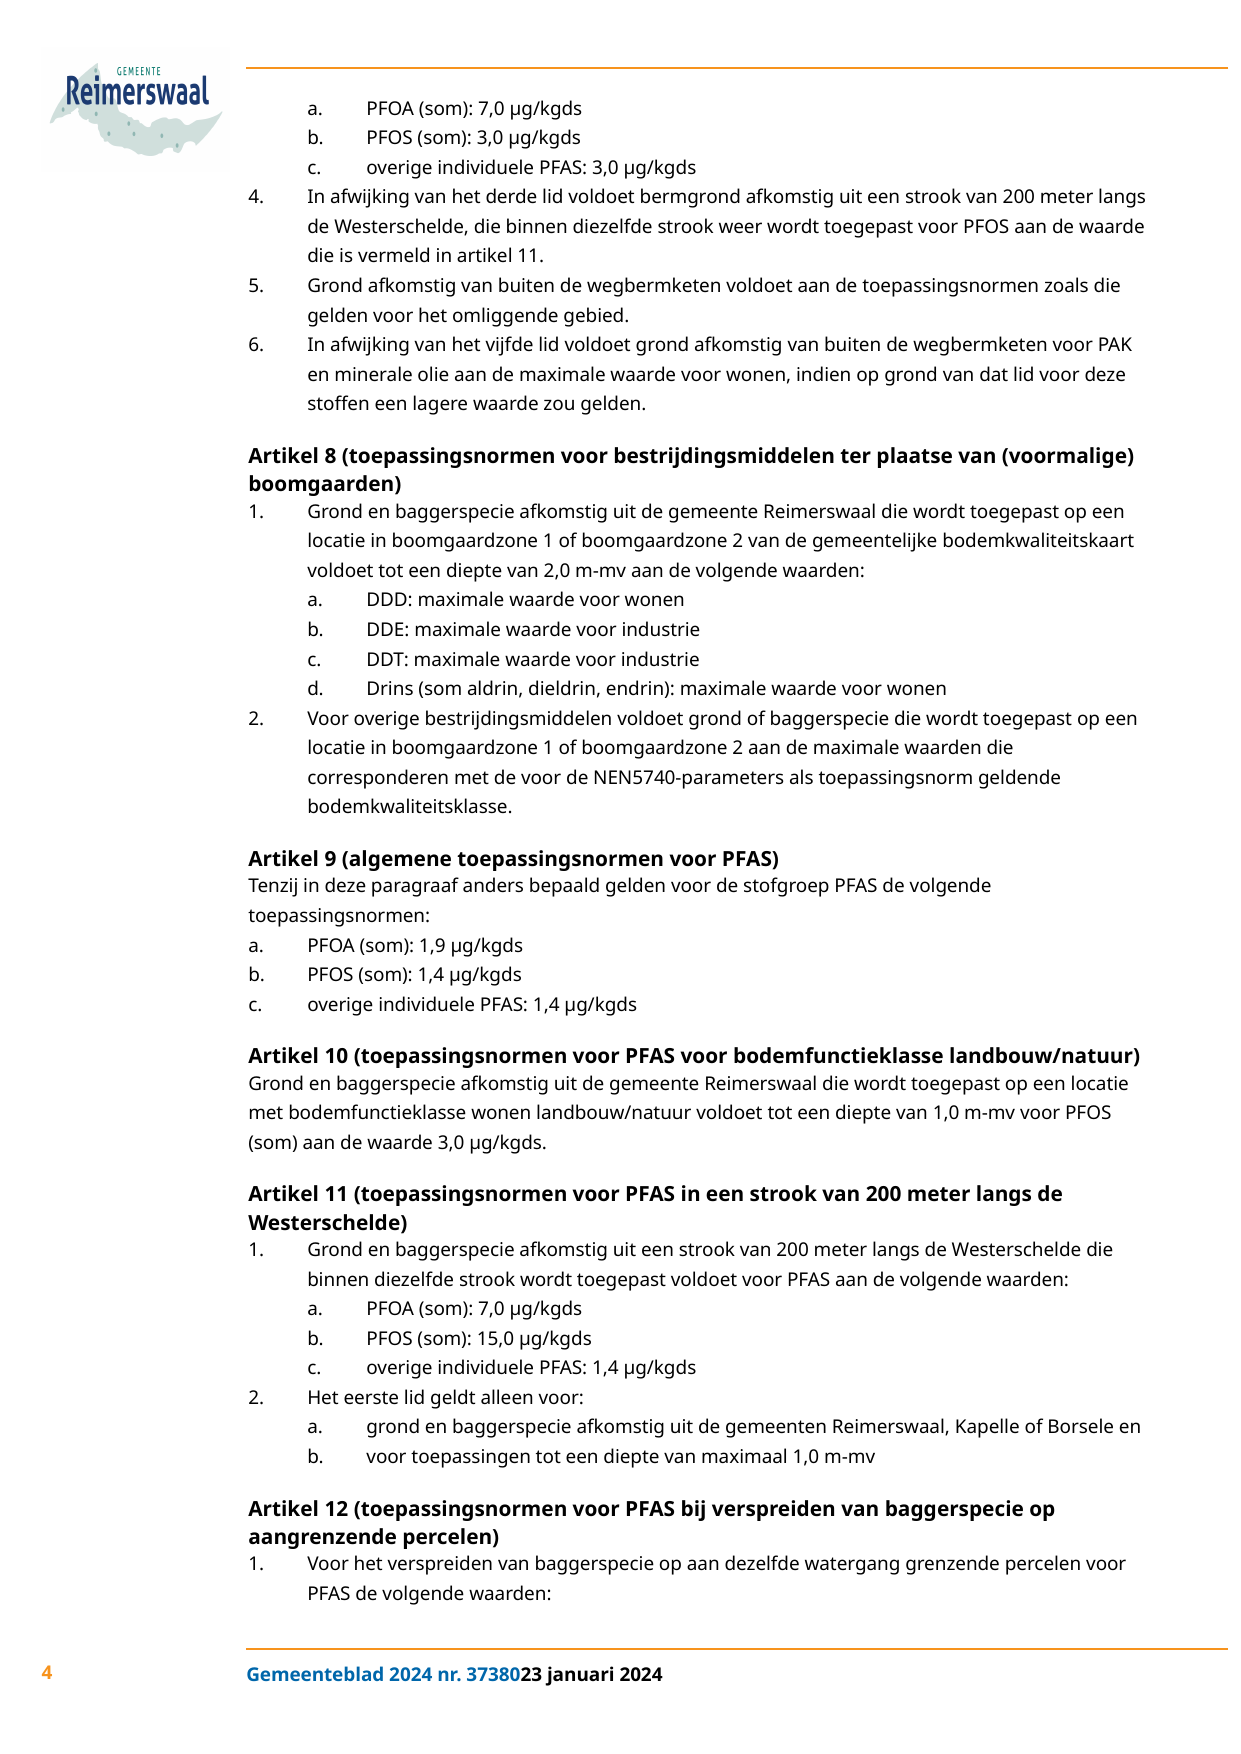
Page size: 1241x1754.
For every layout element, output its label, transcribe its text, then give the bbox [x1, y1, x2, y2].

list PFOA (som): 7,0 µg/kgds [307, 95, 1152, 121]
text Artikel 9 (algemene toepassingsnormen voor PFAS) [248, 844, 1152, 873]
list In afwijking van het vijfde lid voldoet grond afkomstig van buiten de wegbermketen voor PAK en minerale olie aan de maximale waarde voor wonen, indien op grond van dat lid voor deze stoffen een lagere waarde zou gelden. [248, 331, 1152, 416]
list Grond en baggerspecie afkomstig uit een strook van 200 meter langs de Westerschelde die binnen diezelfde strook wordt toegepast voldoet voor PFAS aan de volgende waarden: [248, 1236, 1152, 1292]
text Artikel 12 (toepassingsnormen voor PFAS bij verspreiden van baggerspecie op aangrenzende percelen) [248, 1494, 1152, 1551]
list PFOS (som): 1,4 µg/kgds [248, 961, 1152, 987]
list voor toepassingen tot een diepte van maximaal 1,0 m-mv [307, 1443, 1152, 1469]
list Het eerste lid geldt alleen voor: [248, 1384, 1152, 1410]
list Drins (som aldrin, dieldrin, endrin): maximale waarde voor wonen [307, 675, 1152, 701]
list PFOA (som): 7,0 µg/kgds [307, 1295, 1152, 1321]
list overige individuele PFAS: 1,4 µg/kgds [307, 1354, 1152, 1380]
list Grond en baggerspecie afkomstig uit de gemeente Reimerswaal die wordt toegepast op een locatie in boomgaardzone 1 of boomgaardzone 2 van de gemeentelijke bodemkwaliteitskaart voldoet tot een diepte van 2,0 m-mv aan de volgende waarden: [248, 498, 1152, 583]
text Grond en baggerspecie afkomstig uit de gemeente Reimerswaal die wordt toegepast op een locatie met bodemfunctieklasse wonen landbouw/natuur voldoet tot een diepte van 1,0 m-mv voor PFOS (som) aan de waarde 3,0 µg/kgds. [248, 1070, 1152, 1155]
list DDD: maximale waarde voor wonen [307, 587, 1152, 612]
list PFOS (som): 15,0 µg/kgds [307, 1325, 1152, 1351]
list DDT: maximale waarde voor industrie [307, 646, 1152, 672]
text Artikel 10 (toepassingsnormen voor PFAS voor bodemfunctieklasse landbouw/natuur) [248, 1041, 1152, 1070]
list DDE: maximale waarde voor industrie [307, 616, 1152, 642]
text Artikel 11 (toepassingsnormen voor PFAS in een strook van 200 meter langs de Westerschelde) [248, 1179, 1152, 1236]
list PFOS (som): 3,0 µg/kgds [307, 124, 1152, 150]
text Tenzij in deze paragraaf anders bepaald gelden voor de stofgroep PFAS de volgende toepassingsnormen: [248, 873, 1152, 928]
text Artikel 8 (toepassingsnormen voor bestrijdingsmiddelen ter plaatse van (voormalige) boomgaarden) [248, 441, 1152, 498]
list overige individuele PFAS: 1,4 µg/kgds [248, 991, 1152, 1017]
picture [41, 47, 231, 172]
list Grond afkomstig van buiten de wegbermketen voldoet aan de toepassingsnormen zoals die gelden voor het omliggende gebied. [248, 272, 1152, 328]
list Voor overige bestrijdingsmiddelen voldoet grond of baggerspecie die wordt toegepast op een locatie in boomgaardzone 1 of boomgaardzone 2 aan de maximale waarden die corresponderen met de voor de NEN5740-parameters als toepassingsnorm geldende bodemkwaliteitsklasse. [248, 705, 1152, 819]
list Voor het verspreiden van baggerspecie op aan dezelfde watergang grenzende percelen voor PFAS de volgende waarden: [248, 1551, 1152, 1606]
list In afwijking van het derde lid voldoet bermgrond afkomstig uit een strook van 200 meter langs de Westerschelde, die binnen diezelfde strook weer wordt toegepast voor PFOS aan de waarde die is vermeld in artikel 11. [248, 183, 1152, 268]
list grond en baggerspecie afkomstig uit de gemeenten Reimerswaal, Kapelle of Borsele en [307, 1414, 1152, 1439]
list PFOA (som): 1,9 µg/kgds [248, 932, 1152, 957]
list overige individuele PFAS: 3,0 µg/kgds [307, 154, 1152, 180]
